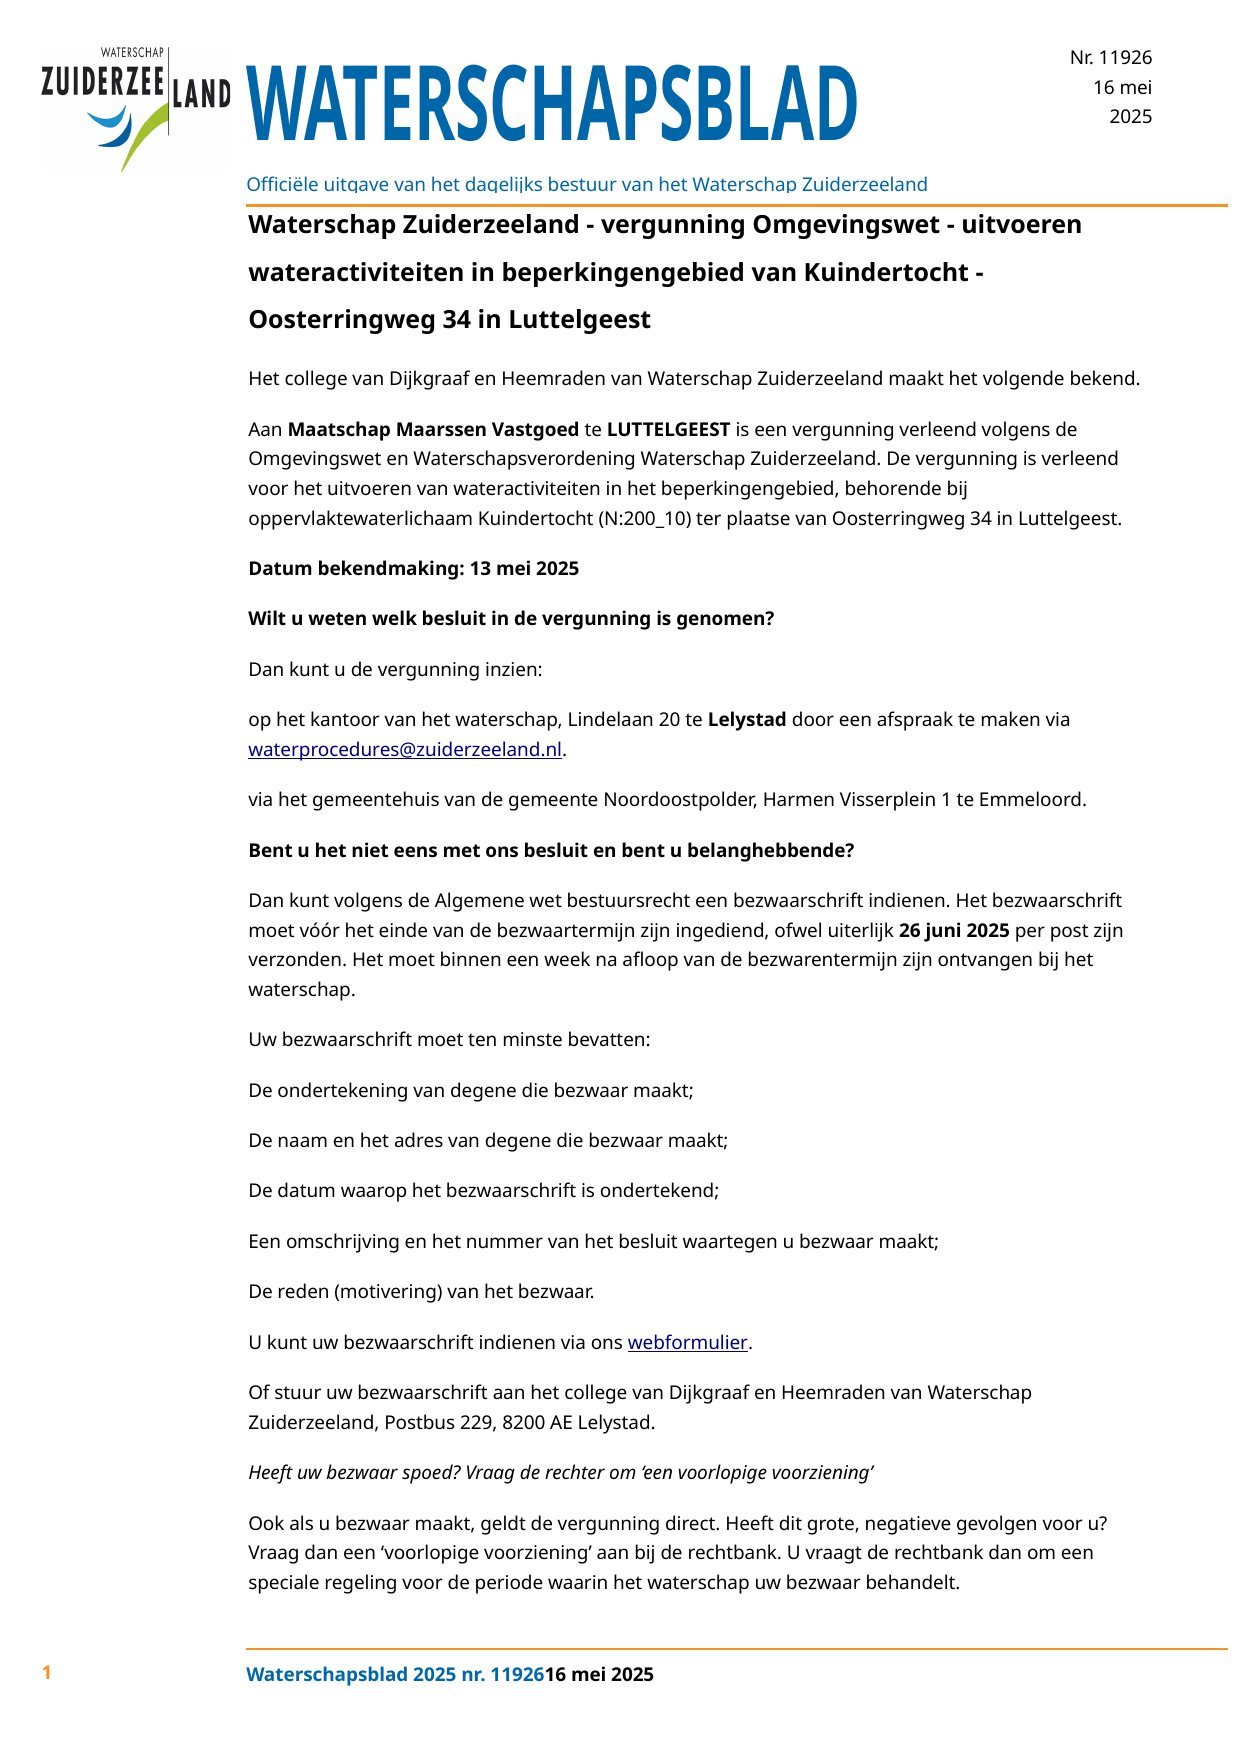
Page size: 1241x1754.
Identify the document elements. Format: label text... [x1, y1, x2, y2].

text De reden (motivering) van het bezwaar. [248, 1278, 1152, 1304]
text Uw bezwaarschrift moet ten minste bevatten: [248, 1026, 1152, 1052]
text De ondertekening van degene die bezwaar maakt; [248, 1077, 1152, 1102]
text Heeft uw bezwaar spoed? Vraag de rechter om ‘een voorlopige voorziening’ [248, 1459, 1152, 1485]
text Of stuur uw bezwaarschrift aan het college van Dijkgraaf en Heemraden van Waterschap Zuiderzeeland, Postbus 229, 8200 AE Lelystad. [248, 1379, 1152, 1434]
picture [41, 47, 231, 172]
text Dan kunt volgens de Algemene wet bestuursrecht een bezwaarschrift indienen. Het bezwaarschrift moet vóór het einde van de bezwaartermijn zijn ingediend, ofwel uiterlijk 26 juni 2025 per post zijn verzonden. Het moet binnen een week na afloop van de bezwarentermijn zijn ontvangen bij het waterschap. [248, 887, 1152, 1002]
text De naam en het adres van degene die bezwaar maakt; [248, 1127, 1152, 1153]
text Een omschrijving en het nummer van het besluit waartegen u bezwaar maakt; [248, 1228, 1152, 1254]
text via het gemeentehuis van de gemeente Noordoostpolder, Harmen Visserplein 1 te Emmeloord. [248, 786, 1152, 812]
text Ook als u bezwaar maakt, geldt de vergunning direct. Heeft dit grote, negatieve gevolgen voor u? Vraag dan een ‘voorlopige voorziening’ aan bij de rechtbank. U vraagt de rechtbank dan om een speciale regeling voor de periode waarin het waterschap uw bezwaar behandelt. [248, 1510, 1152, 1594]
text Bent u het niet eens met ons besluit en bent u belanghebbende? [248, 837, 1152, 862]
text Waterschap Zuiderzeeland - vergunning Omgevingswet - uitvoeren wateractiviteiten in beperkingengebied van Kuindertocht - Oosterringweg 34 in Luttelgeest [248, 207, 1152, 336]
text Wilt u weten welk besluit in de vergunning is genomen? [248, 606, 1152, 631]
text Het college van Dijkgraaf en Heemraden van Waterschap Zuiderzeeland maakt het volgende bekend. [248, 366, 1152, 391]
text Datum bekendmaking: 13 mei 2025 [248, 555, 1152, 581]
text U kunt uw bezwaarschrift indienen via ons webformulier. [248, 1329, 1152, 1354]
text Dan kunt u de vergunning inzien: [248, 656, 1152, 682]
text op het kantoor van het waterschap, Lindelaan 20 te Lelystad door een afspraak te maken via waterprocedures@zuiderzeeland.nl. [248, 706, 1152, 762]
text Aan Maatschap Maarssen Vastgoed te LUTTELGEEST is een vergunning verleend volgens de Omgevingswet en Waterschapsverordening Waterschap Zuiderzeeland. De vergunning is verleend voor het uitvoeren van wateractiviteiten in het beperkingengebied, behorende bij oppervlaktewaterlichaam Kuindertocht (N:200_10) ter plaatse van Oosterringweg 34 in Luttelgeest. [248, 416, 1152, 530]
text De datum waarop het bezwaarschrift is ondertekend; [248, 1178, 1152, 1203]
